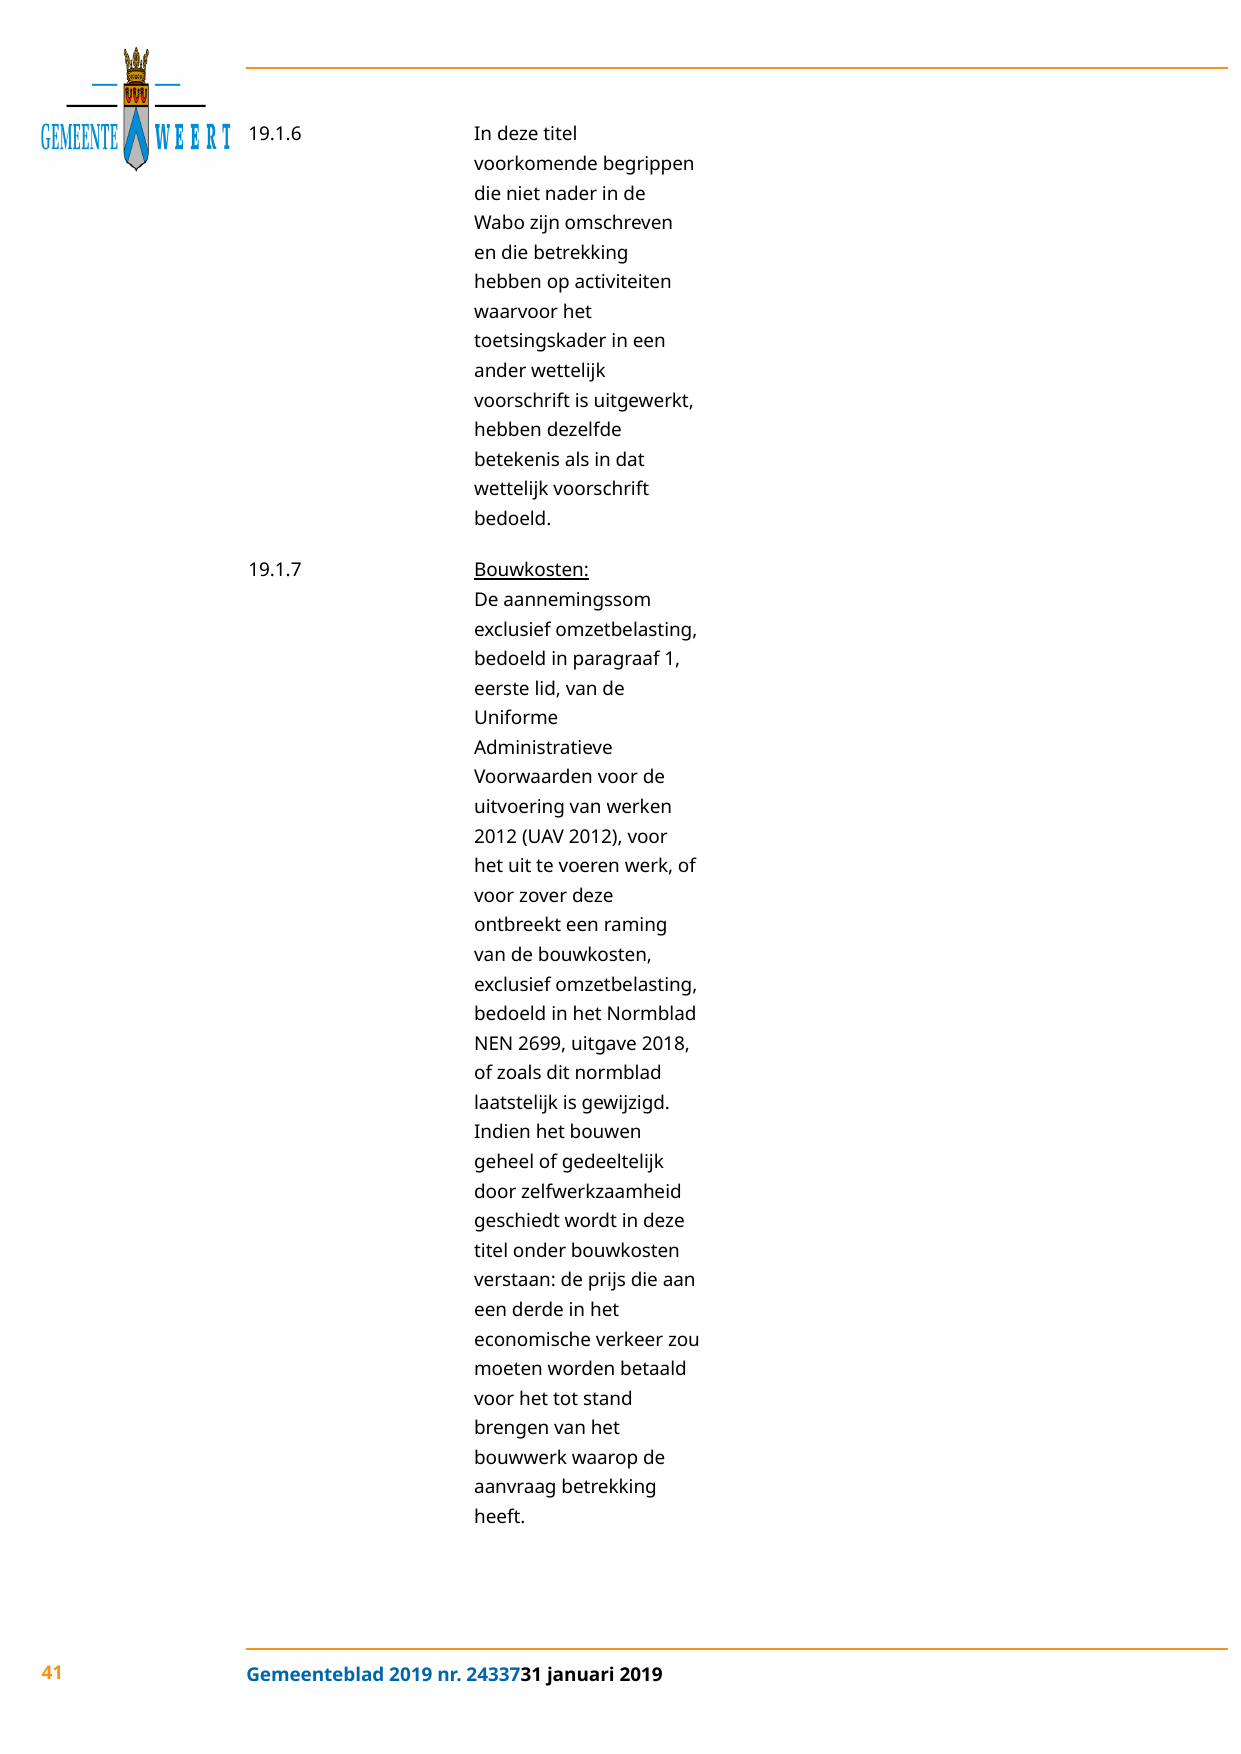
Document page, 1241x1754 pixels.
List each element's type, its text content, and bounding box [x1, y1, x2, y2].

table_cell [474, 95, 700, 121]
table_cell [700, 557, 926, 1529]
table_cell [926, 1529, 1152, 1555]
table_cell 19.1.7 [248, 557, 474, 1529]
table_cell [926, 95, 1152, 121]
table_cell In deze titel voorkomende begrippen die niet nader in de Wabo zijn omschreven en die betrekking hebben op activiteiten waarvoor het toetsingskader in een ander wettelijk voorschrift is uitgewerkt, hebben dezelfde betekenis als in dat wettelijk voorschrift bedoeld. [474, 121, 700, 531]
table_cell [248, 531, 474, 557]
table_cell [700, 531, 926, 557]
table_cell Bouwkosten: De aannemingssom exclusief omzetbelasting, bedoeld in paragraaf 1, eerste lid, van de Uniforme Administratieve Voorwaarden voor de uitvoering van werken 2012 (UAV 2012), voor het uit te voeren werk, of voor zover deze ontbreekt een raming van de bouwkosten, exclusief omzetbelasting, bedoeld in het Normblad NEN 2699, uitgave 2018, of zoals dit normblad laatstelijk is gewijzigd. Indien het bouwen geheel of gedeeltelijk door zelfwerkzaamheid geschiedt wordt in deze titel onder bouwkosten verstaan: de prijs die aan een derde in het economische verkeer zou moeten worden betaald voor het tot stand brengen van het bouwwerk waarop de aanvraag betrekking heeft. [474, 557, 700, 1529]
table_cell [700, 95, 926, 121]
table_cell 19.1.6 [248, 121, 474, 531]
table_cell [926, 557, 1152, 1529]
table_cell [248, 95, 474, 121]
picture [41, 47, 231, 172]
table_cell [926, 121, 1152, 531]
table_cell [700, 121, 926, 531]
table_cell [474, 1529, 700, 1555]
table_cell [248, 1529, 474, 1555]
table_cell [926, 531, 1152, 557]
table_cell [700, 1529, 926, 1555]
table_cell [474, 531, 700, 557]
